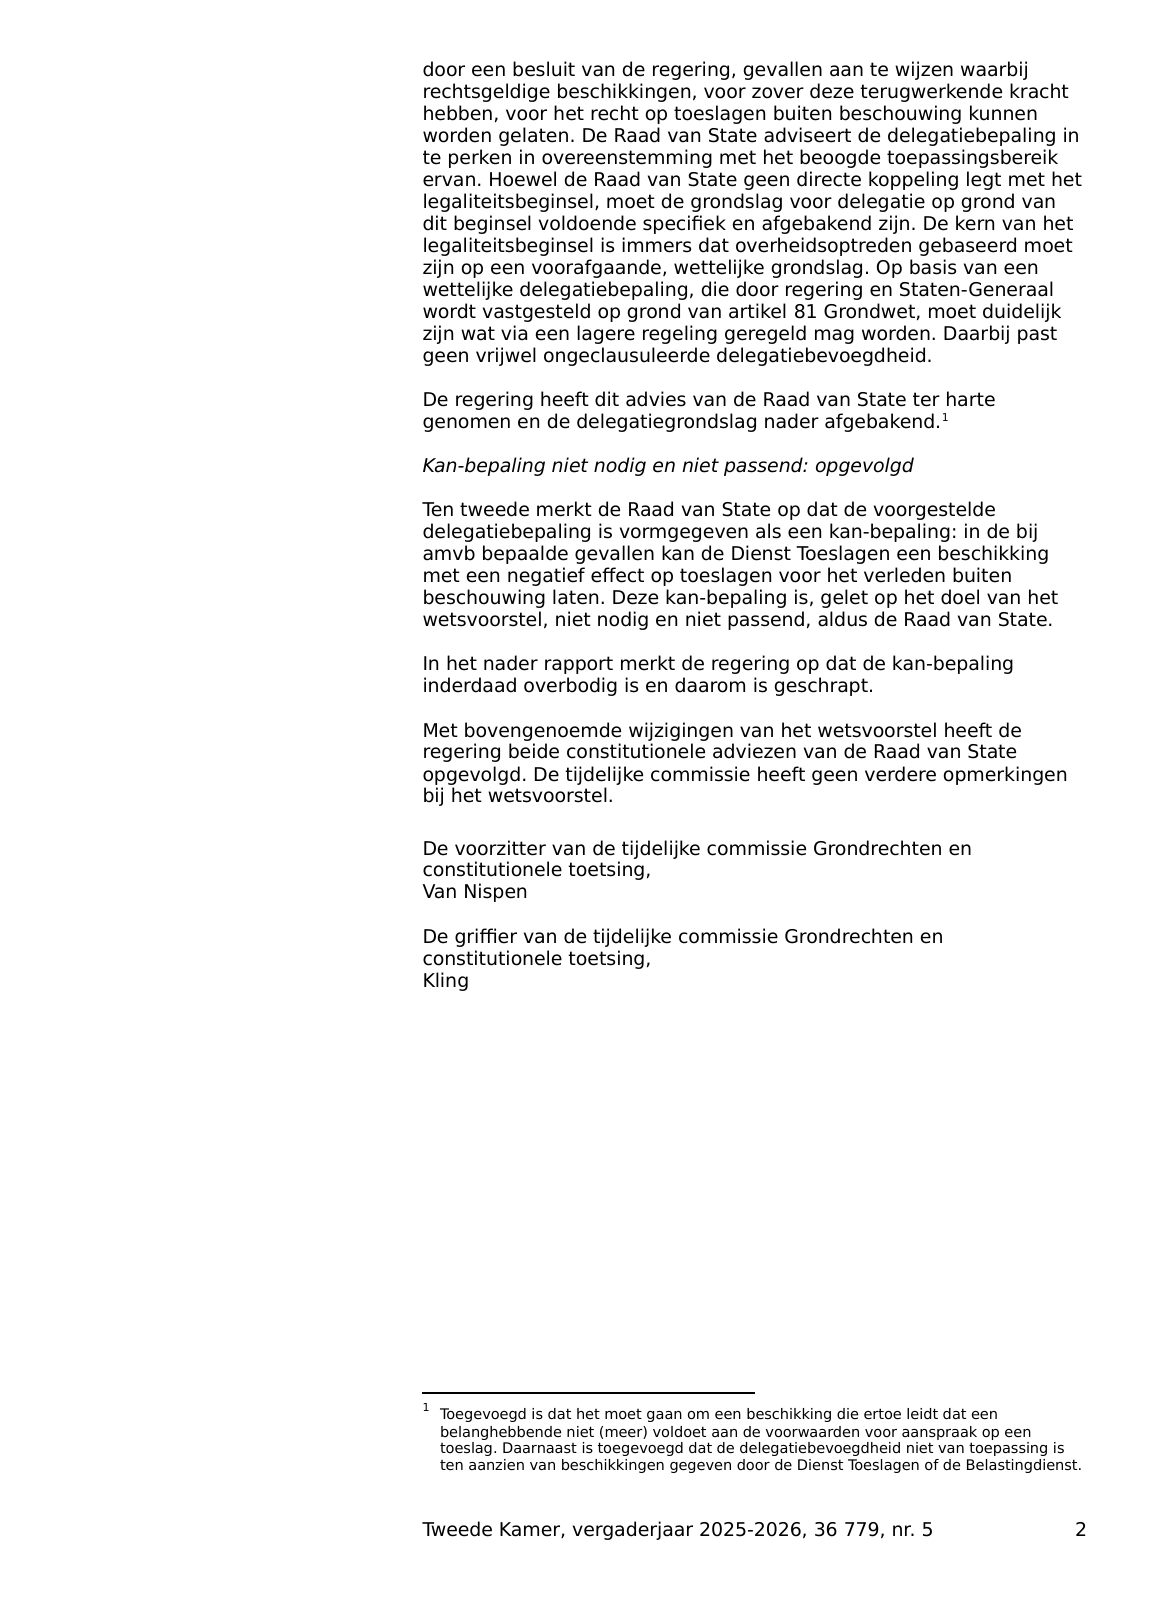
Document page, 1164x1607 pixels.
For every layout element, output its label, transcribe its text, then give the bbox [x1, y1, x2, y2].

subtitle Kan-bepaling niet nodig en niet passend: opgevolgd [422, 455, 1087, 477]
text De voorzitter van de tijdelijke commissie Grondrechten en constitutionele toetsing, Van Nispen [422, 837, 1087, 903]
text door een besluit van de regering, gevallen aan te wijzen waarbij rechtsgeldige beschikkingen, voor zover deze terugwerkende kracht hebben, voor het recht op toeslagen buiten beschouwing kunnen worden gelaten. De Raad van State adviseert de delegatiebepaling in te perken in overeenstemming met het beoogde toepassingsbereik ervan. Hoewel de Raad van State geen directe koppeling legt met het legaliteitsbeginsel, moet de grondslag voor delegatie op grond van dit beginsel voldoende specifiek en afgebakend zijn. De kern van het legaliteitsbeginsel is immers dat overheidsoptreden gebaseerd moet zijn op een voorafgaande, wettelijke grondslag. Op basis van een wettelijke delegatiebepaling, die door regering en Staten-Generaal wordt vastgesteld op grond van artikel 81 Grondwet, moet duidelijk zijn wat via een lagere regeling geregeld mag worden. Daarbij past geen vrijwel ongeclausuleerde delegatiebevoegdheid. [422, 59, 1087, 367]
text Ten tweede merkt de Raad van State op dat de voorgestelde delegatiebepaling is vormgegeven als een kan-bepaling: in de bij amvb bepaalde gevallen kan de Dienst Toeslagen een beschikking met een negatief effect op toeslagen voor het verleden buiten beschouwing laten. Deze kan-bepaling is, gelet op het doel van het wetsvoorstel, niet nodig en niet passend, aldus de Raad van State. [422, 499, 1087, 631]
text De regering heeft dit advies van de Raad van State ter harte genomen en de delegatiegrondslag nader afgebakend. [422, 389, 1087, 433]
text De griffier van de tijdelijke commissie Grondrechten en constitutionele toetsing, Kling [422, 926, 1087, 991]
text Met bovengenoemde wijzigingen van het wetsvoorstel heeft de regering beide constitutionele adviezen van de Raad van State opgevolgd. De tijdelijke commissie heeft geen verdere opmerkingen bij het wetsvoorstel. [422, 719, 1087, 807]
text Toegevoegd is dat het moet gaan om een beschikking die ertoe leidt dat een belanghebbende niet (meer) voldoet aan de voorwaarden voor aanspraak op een toeslag. Daarnaast is toegevoegd dat de delegatiebevoegdheid niet van toepassing is ten aanzien van beschikkingen gegeven door de Dienst Toeslagen of de Belastingdienst. [422, 1402, 1087, 1474]
text In het nader rapport merkt de regering op dat de kan-bepaling inderdaad overbodig is en daarom is geschrapt. [422, 653, 1087, 697]
